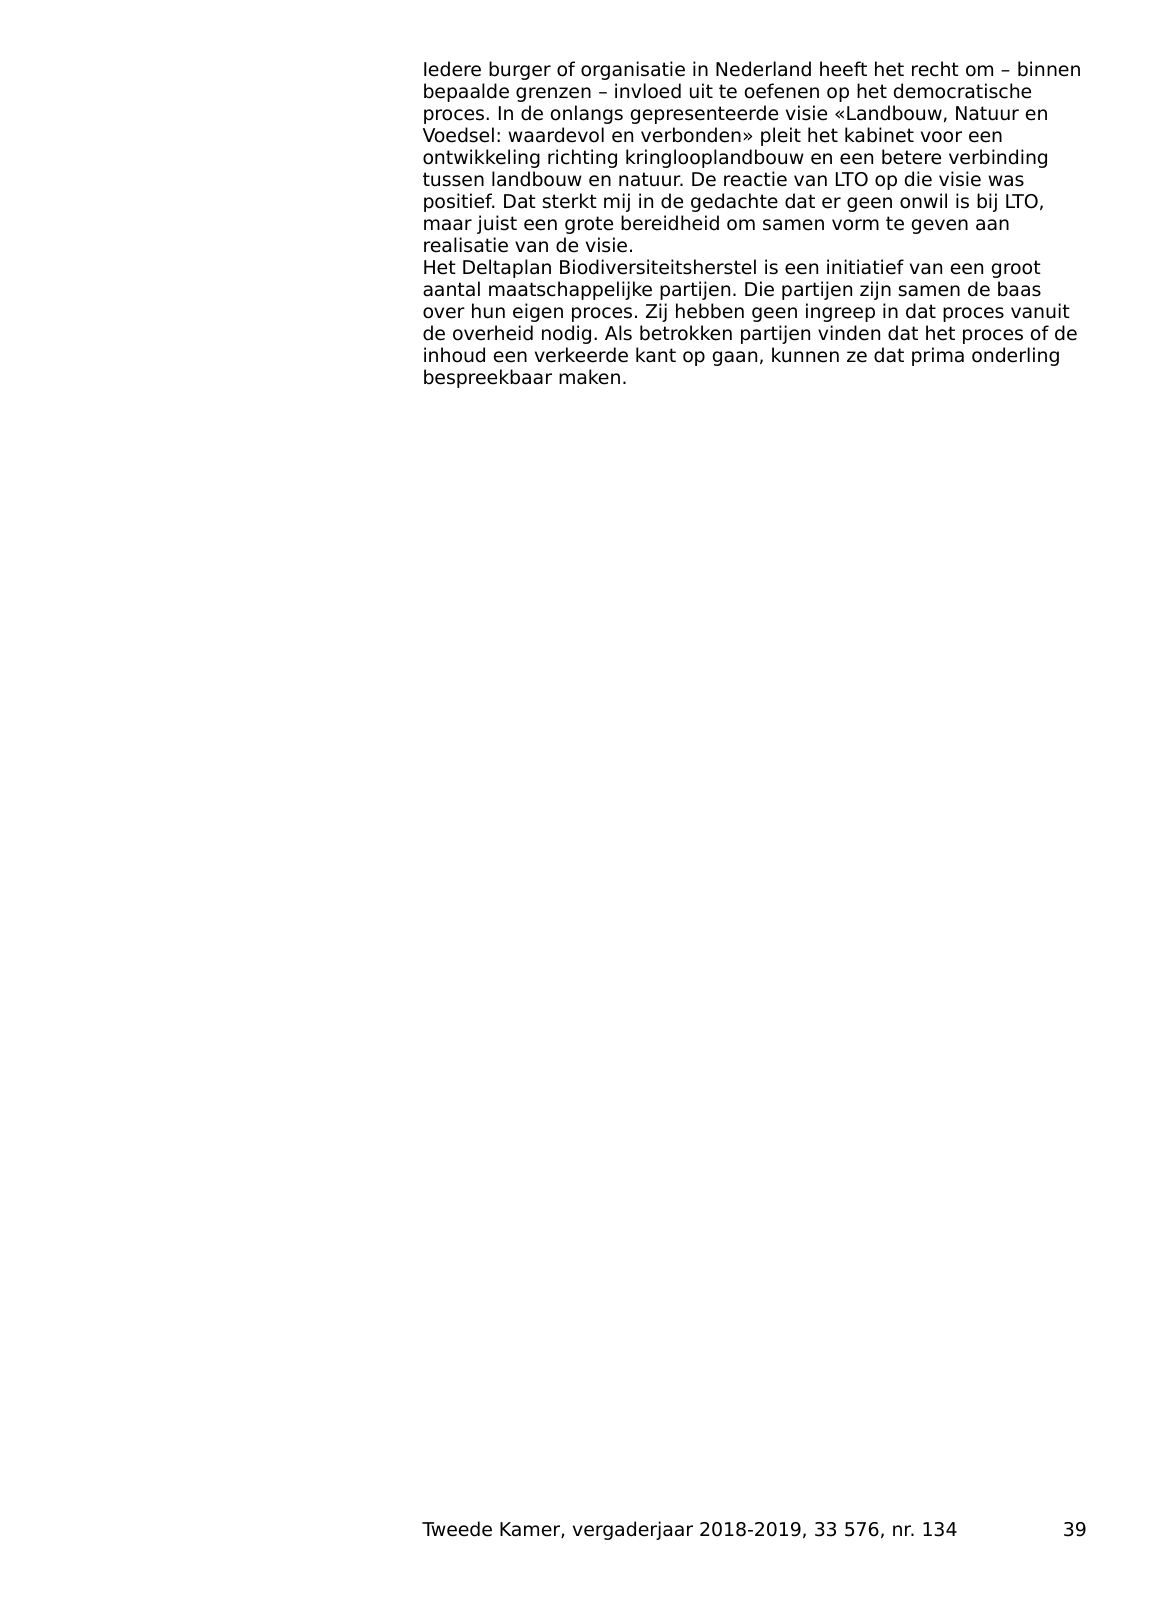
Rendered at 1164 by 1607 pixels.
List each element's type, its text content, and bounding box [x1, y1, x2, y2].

text Het Deltaplan Biodiversiteitsherstel is een initiatief van een groot aantal maatschappelijke partijen. Die partijen zijn samen de baas over hun eigen proces. Zij hebben geen ingreep in dat proces vanuit de overheid nodig. Als betrokken partijen vinden dat het proces of de inhoud een verkeerde kant op gaan, kunnen ze dat prima onderling bespreekbaar maken. [422, 257, 1087, 389]
text Iedere burger of organisatie in Nederland heeft het recht om – binnen bepaalde grenzen – invloed uit te oefenen op het democratische proces. In de onlangs gepresenteerde visie «Landbouw, Natuur en Voedsel: waardevol en verbonden» pleit het kabinet voor een ontwikkeling richting kringlooplandbouw en een betere verbinding tussen landbouw en natuur. De reactie van LTO op die visie was positief. Dat sterkt mij in de gedachte dat er geen onwil is bij LTO, maar juist een grote bereidheid om samen vorm te geven aan realisatie van de visie. [422, 59, 1087, 257]
